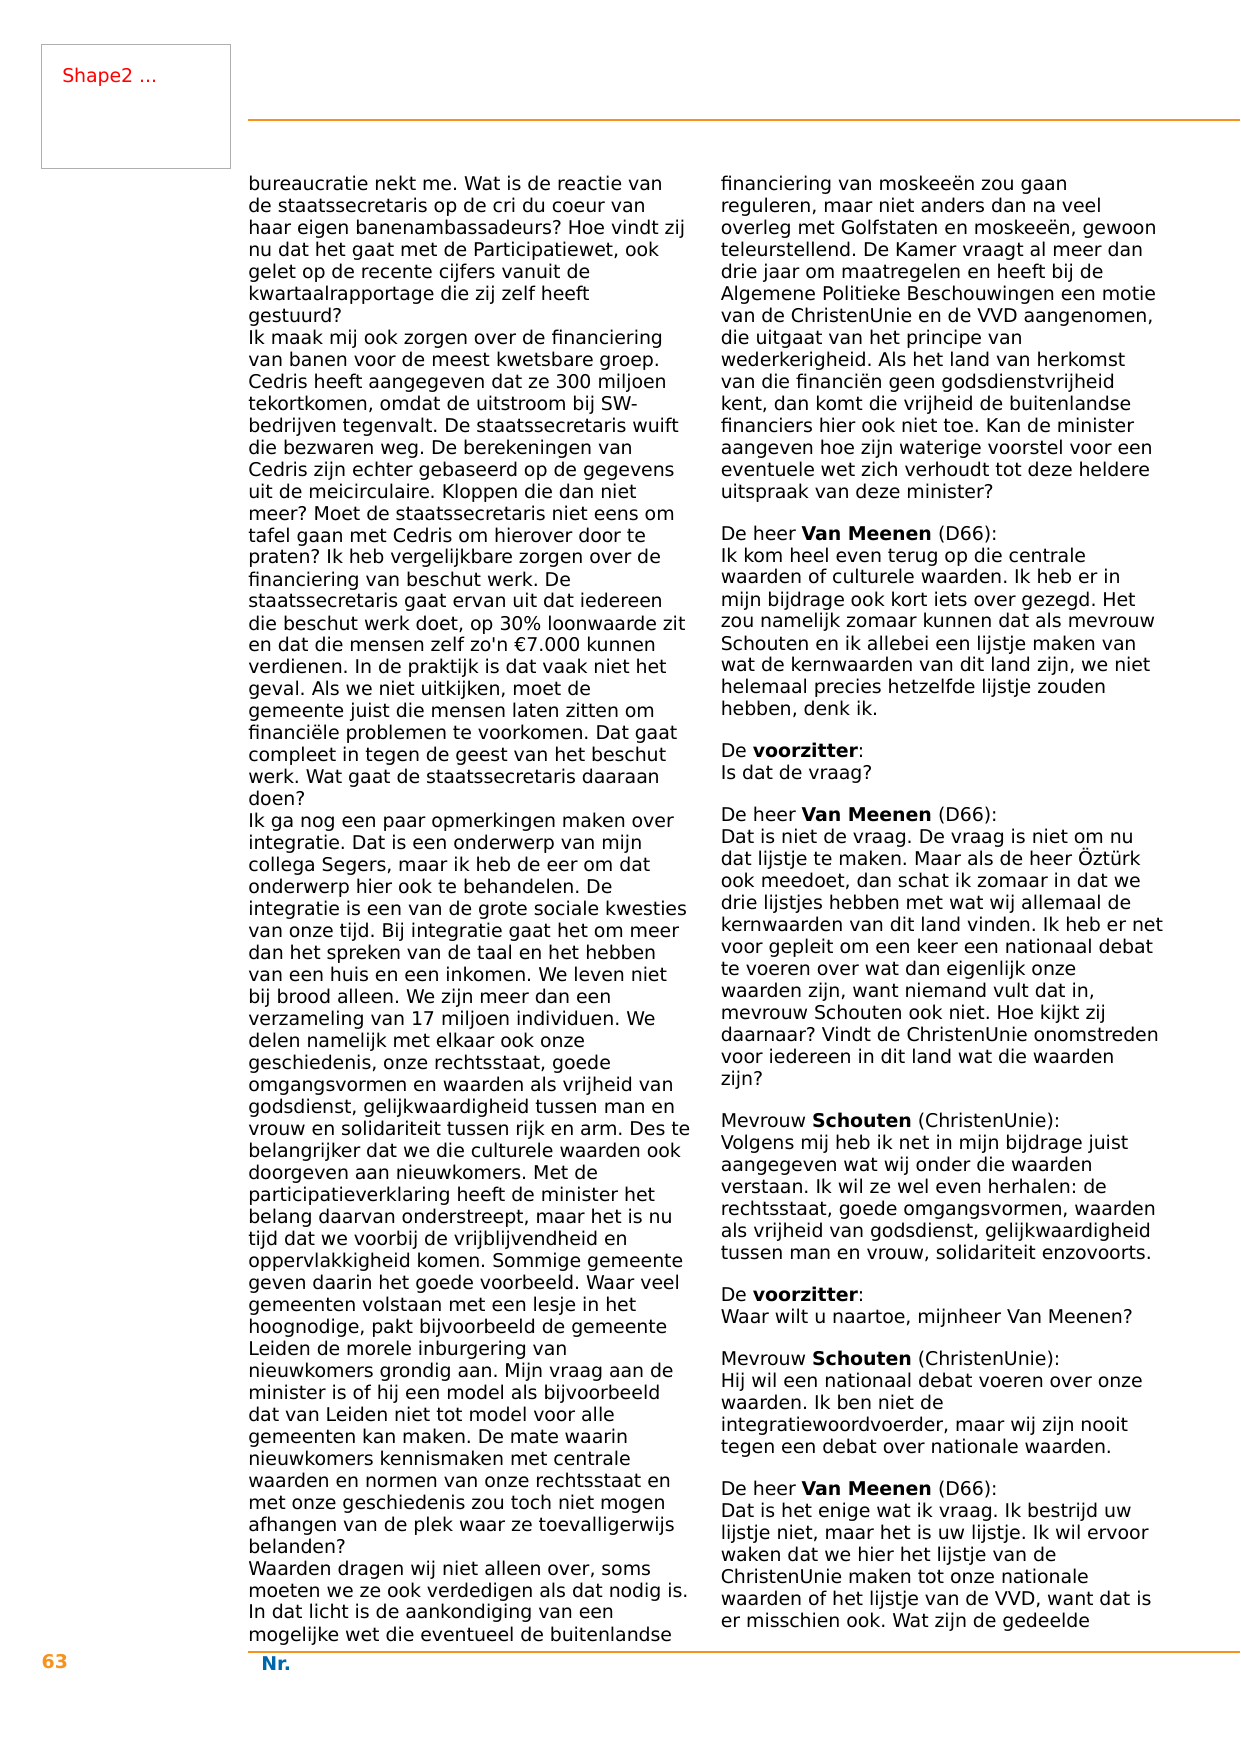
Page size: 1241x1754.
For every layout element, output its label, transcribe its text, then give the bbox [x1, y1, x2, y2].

text financiering van moskeeën zou gaan reguleren, maar niet anders dan na veel overleg met Golfstaten en moskeeën, gewoon teleurstellend. De Kamer vraagt al meer dan drie jaar om maatregelen en heeft bij de Algemene Politieke Beschouwingen een motie van de ChristenUnie en de VVD aangenomen, die uitgaat van het principe van wederkerigheid. Als het land van herkomst van die financiën geen godsdienstvrijheid kent, dan komt die vrijheid de buitenlandse financiers hier ook niet toe. Kan de minister aangeven hoe zijn waterige voorstel voor een eventuele wet zich verhoudt tot deze heldere uitspraak van deze minister? [721, 173, 1163, 502]
text De voorzitter: [721, 740, 1163, 762]
text Ik ga nog een paar opmerkingen maken over integratie. Dat is een onderwerp van mijn collega Segers, maar ik heb de eer om dat onderwerp hier ook te behandelen. De integratie is een van de grote sociale kwesties van onze tijd. Bij integratie gaat het om meer dan het spreken van de taal en het hebben van een huis en een inkomen. We leven niet bij brood alleen. We zijn meer dan een verzameling van 17 miljoen individuen. We delen namelijk met elkaar ook onze geschiedenis, onze rechtsstaat, goede omgangsvormen en waarden als vrijheid van godsdienst, gelijkwaardigheid tussen man en vrouw en solidariteit tussen rijk en arm. Des te belangrijker dat we die culturele waarden ook doorgeven aan nieuwkomers. Met de participatieverklaring heeft de minister het belang daarvan onderstreept, maar het is nu tijd dat we voorbij de vrijblijvendheid en oppervlakkigheid komen. Sommige gemeente geven daarin het goede voorbeeld. Waar veel gemeenten volstaan met een lesje in het hoognodige, pakt bijvoorbeeld de gemeente Leiden de morele inburgering van nieuwkomers grondig aan. Mijn vraag aan de minister is of hij een model als bijvoorbeeld dat van Leiden niet tot model voor alle gemeenten kan maken. De mate waarin nieuwkomers kennismaken met centrale waarden en normen van onze rechtsstaat en met onze geschiedenis zou toch niet mogen afhangen van de plek waar ze toevalligerwijs belanden? [248, 810, 691, 1557]
text Dat is niet de vraag. De vraag is niet om nu dat lijstje te maken. Maar als de heer Öztürk ook meedoet, dan schat ik zomaar in dat we drie lijstjes hebben met wat wij allemaal de kernwaarden van dit land vinden. Ik heb er net voor gepleit om een keer een nationaal debat te voeren over wat dan eigenlijk onze waarden zijn, want niemand vult dat in, mevrouw Schouten ook niet. Hoe kijkt zij daarnaar? Vindt de ChristenUnie onomstreden voor iedereen in dit land wat die waarden zijn? [721, 826, 1163, 1090]
text De heer Van Meenen (D66): [721, 804, 1163, 826]
text bureaucratie nekt me. Wat is de reactie van de staatssecretaris op de cri du coeur van haar eigen banenambassadeurs? Hoe vindt zij nu dat het gaat met de Participatiewet, ook gelet op de recente cijfers vanuit de kwartaalrapportage die zij zelf heeft gestuurd? [248, 173, 691, 327]
text Waar wilt u naartoe, mijnheer Van Meenen? [721, 1306, 1163, 1328]
text Mevrouw Schouten (ChristenUnie): [721, 1348, 1163, 1370]
text Is dat de vraag? [721, 762, 1163, 784]
text Volgens mij heb ik net in mijn bijdrage juist aangegeven wat wij onder die waarden verstaan. Ik wil ze wel even herhalen: de rechtsstaat, goede omgangsvormen, waarden als vrijheid van godsdienst, gelijkwaardigheid tussen man en vrouw, solidariteit enzovoorts. [721, 1132, 1163, 1264]
text Dat is het enige wat ik vraag. Ik bestrijd uw lijstje niet, maar het is uw lijstje. Ik wil ervoor waken dat we hier het lijstje van de ChristenUnie maken tot onze nationale waarden of het lijstje van de VVD, want dat is er misschien ook. Wat zijn de gedeelde [721, 1500, 1163, 1632]
text Ik kom heel even terug op die centrale waarden of culturele waarden. Ik heb er in mijn bijdrage ook kort iets over gezegd. Het zou namelijk zomaar kunnen dat als mevrouw Schouten en ik allebei een lijstje maken van wat de kernwaarden van dit land zijn, we niet helemaal precies hetzelfde lijstje zouden hebben, denk ik. [721, 544, 1163, 720]
text Mevrouw Schouten (ChristenUnie): [721, 1110, 1163, 1132]
text De voorzitter: [721, 1284, 1163, 1306]
text Waarden dragen wij niet alleen over, soms moeten we ze ook verdedigen als dat nodig is. In dat licht is de aankondiging van een mogelijke wet die eventueel de buitenlandse [248, 1557, 691, 1645]
text De heer Van Meenen (D66): [721, 522, 1163, 544]
text De heer Van Meenen (D66): [721, 1478, 1163, 1500]
text Ik maak mij ook zorgen over de financiering van banen voor de meest kwetsbare groep. Cedris heeft aangegeven dat ze 300 miljoen tekortkomen, omdat de uitstroom bij SW-bedrijven tegenvalt. De staatssecretaris wuift die bezwaren weg. De berekeningen van Cedris zijn echter gebaseerd op de gegevens uit de meicirculaire. Kloppen die dan niet meer? Moet de staatssecretaris niet eens om tafel gaan met Cedris om hierover door te praten? Ik heb vergelijkbare zorgen over de financiering van beschut werk. De staatssecretaris gaat ervan uit dat iedereen die beschut werk doet, op 30% loonwaarde zit en dat die mensen zelf zo'n €7.000 kunnen verdienen. In de praktijk is dat vaak niet het geval. Als we niet uitkijken, moet de gemeente juist die mensen laten zitten om financiële problemen te voorkomen. Dat gaat compleet in tegen de geest van het beschut werk. Wat gaat de staatssecretaris daaraan doen? [248, 327, 691, 810]
text Hij wil een nationaal debat voeren over onze waarden. Ik ben niet de integratiewoordvoerder, maar wij zijn nooit tegen een debat over nationale waarden. [721, 1370, 1163, 1458]
